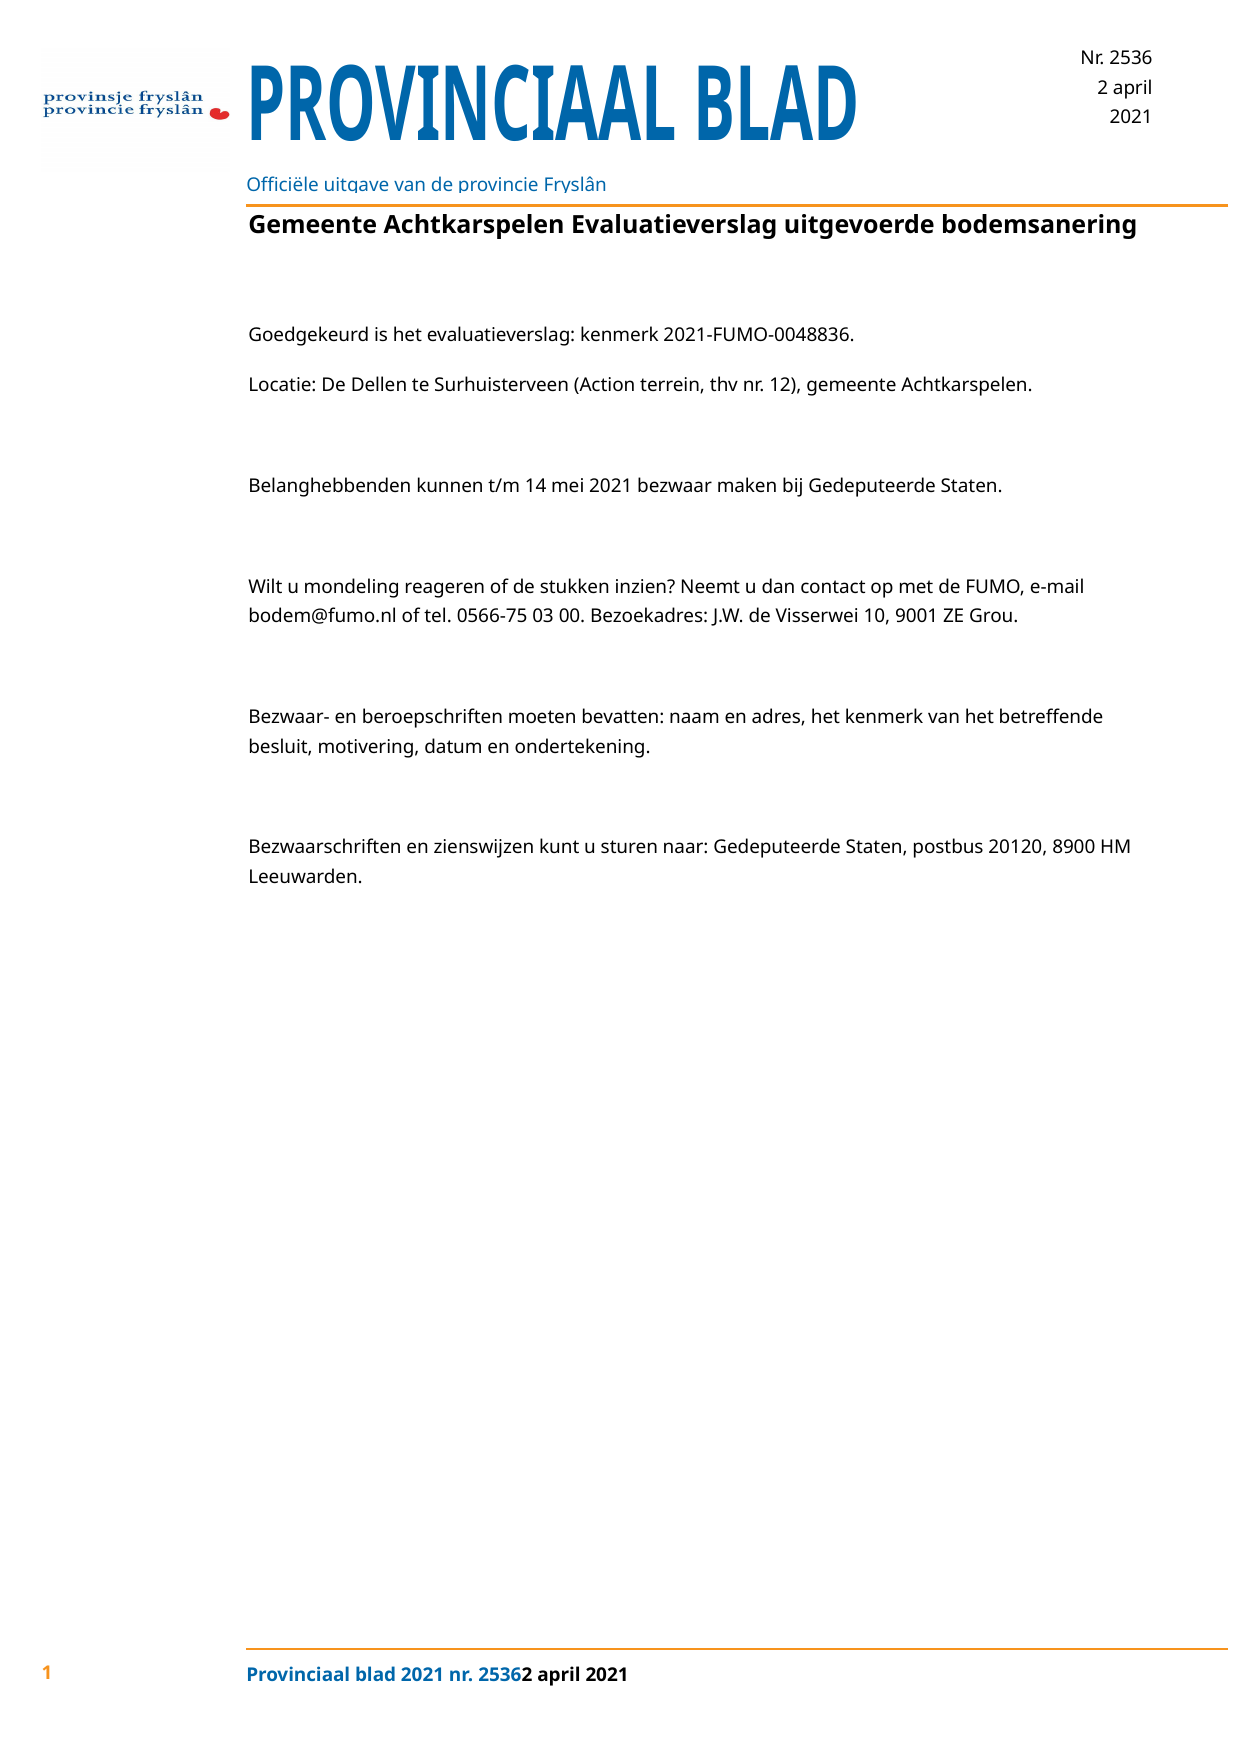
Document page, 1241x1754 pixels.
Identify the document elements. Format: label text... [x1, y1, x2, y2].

text Locatie: De Dellen te Surhuisterveen (Action terrein, thv nr. 12), gemeente Achtkarspelen. [248, 371, 1152, 397]
text Wilt u mondeling reageren of de stukken inzien? Neemt u dan contact op met de FUMO, e-mail bodem@fumo.nl of tel. 0566-75 03 00. Bezoekadres: J.W. de Visserwei 10, 9001 ZE Grou. [248, 573, 1152, 628]
text Bezwaar- en beroepschriften moeten bevatten: naam en adres, het kenmerk van het betreffende besluit, motivering, datum en ondertekening. [248, 703, 1152, 758]
text Belanghebbenden kunnen t/m 14 mei 2021 bezwaar maken bij Gedeputeerde Staten. [248, 472, 1152, 498]
text Gemeente Achtkarspelen Evaluatieverslag uitgevoerde bodemsanering [248, 207, 1152, 241]
picture [41, 47, 231, 172]
text Goedgekeurd is het evaluatieverslag: kenmerk 2021-FUMO-0048836. [248, 321, 1152, 346]
text Bezwaarschriften en zienswijzen kunt u sturen naar: Gedeputeerde Staten, postbus 20120, 8900 HM Leeuwarden. [248, 834, 1152, 889]
